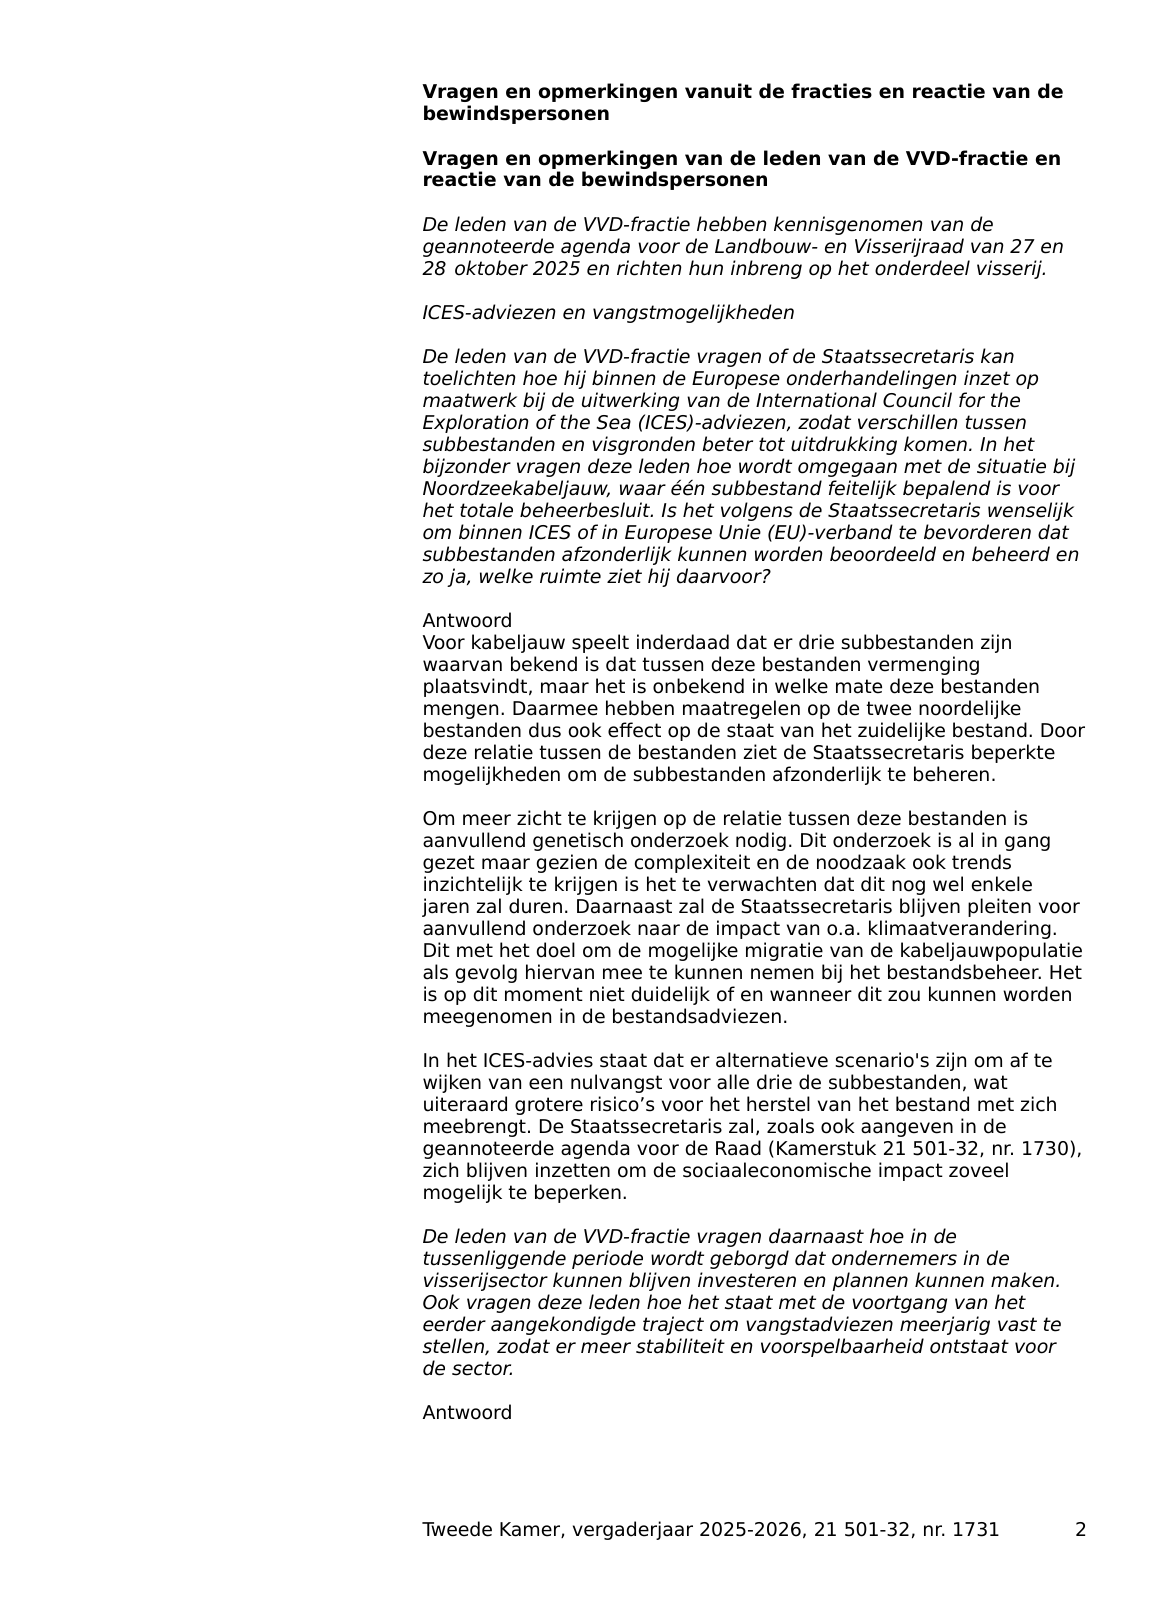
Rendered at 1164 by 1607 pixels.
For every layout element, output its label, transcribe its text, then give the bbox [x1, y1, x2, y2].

text Voor kabeljauw speelt inderdaad dat er drie subbestanden zijn waarvan bekend is dat tussen deze bestanden vermenging plaatsvindt, maar het is onbekend in welke mate deze bestanden mengen. Daarmee hebben maatregelen op de twee noordelijke bestanden dus ook effect op de staat van het zuidelijke bestand. Door deze relatie tussen de bestanden ziet de Staatssecretaris beperkte mogelijkheden om de subbestanden afzonderlijk te beheren. [422, 632, 1087, 786]
text In het ICES-advies staat dat er alternatieve scenario's zijn om af te wijken van een nulvangst voor alle drie de subbestanden, wat uiteraard grotere risico’s voor het herstel van het bestand met zich meebrengt. De Staatssecretaris zal, zoals ook aangeven in de geannoteerde agenda voor de Raad (Kamerstuk 21 501-32, nr. 1730), zich blijven inzetten om de sociaaleconomische impact zoveel mogelijk te beperken. [422, 1050, 1087, 1204]
subtitle ICES-adviezen en vangstmogelijkheden [422, 302, 1087, 324]
text De leden van de VVD-fractie vragen daarnaast hoe in de tussenliggende periode wordt geborgd dat ondernemers in de visserijsector kunnen blijven investeren en plannen kunnen maken. Ook vragen deze leden hoe het staat met de voortgang van het eerder aangekondigde traject om vangstadviezen meerjarig vast te stellen, zodat er meer stabiliteit en voorspelbaarheid ontstaat voor de sector. [422, 1226, 1087, 1380]
subtitle Vragen en opmerkingen vanuit de fracties en reactie van de bewindspersonen [422, 81, 1087, 125]
subtitle Vragen en opmerkingen van de leden van de VVD-fractie en reactie van de bewindspersonen [422, 147, 1087, 191]
text Antwoord [422, 1402, 1087, 1424]
text De leden van de VVD-fractie hebben kennisgenomen van de geannoteerde agenda voor de Landbouw- en Visserijraad van 27 en 28 oktober 2025 en richten hun inbreng op het onderdeel visserij. [422, 213, 1087, 279]
text De leden van de VVD-fractie vragen of de Staatssecretaris kan toelichten hoe hij binnen de Europese onderhandelingen inzet op maatwerk bij de uitwerking van de International Council for the Exploration of the Sea (ICES)-adviezen, zodat verschillen tussen subbestanden en visgronden beter tot uitdrukking komen. In het bijzonder vragen deze leden hoe wordt omgegaan met de situatie bij Noordzeekabeljauw, waar één subbestand feitelijk bepalend is voor het totale beheerbesluit. Is het volgens de Staatssecretaris wenselijk om binnen ICES of in Europese Unie (EU)-verband te bevorderen dat subbestanden afzonderlijk kunnen worden beoordeeld en beheerd en zo ja, welke ruimte ziet hij daarvoor? [422, 346, 1087, 588]
text Om meer zicht te krijgen op de relatie tussen deze bestanden is aanvullend genetisch onderzoek nodig. Dit onderzoek is al in gang gezet maar gezien de complexiteit en de noodzaak ook trends inzichtelijk te krijgen is het te verwachten dat dit nog wel enkele jaren zal duren. Daarnaast zal de Staatssecretaris blijven pleiten voor aanvullend onderzoek naar de impact van o.a. klimaatverandering. Dit met het doel om de mogelijke migratie van de kabeljauwpopulatie als gevolg hiervan mee te kunnen nemen bij het bestandsbeheer. Het is op dit moment niet duidelijk of en wanneer dit zou kunnen worden meegenomen in de bestandsadviezen. [422, 808, 1087, 1028]
text Antwoord [422, 610, 1087, 632]
